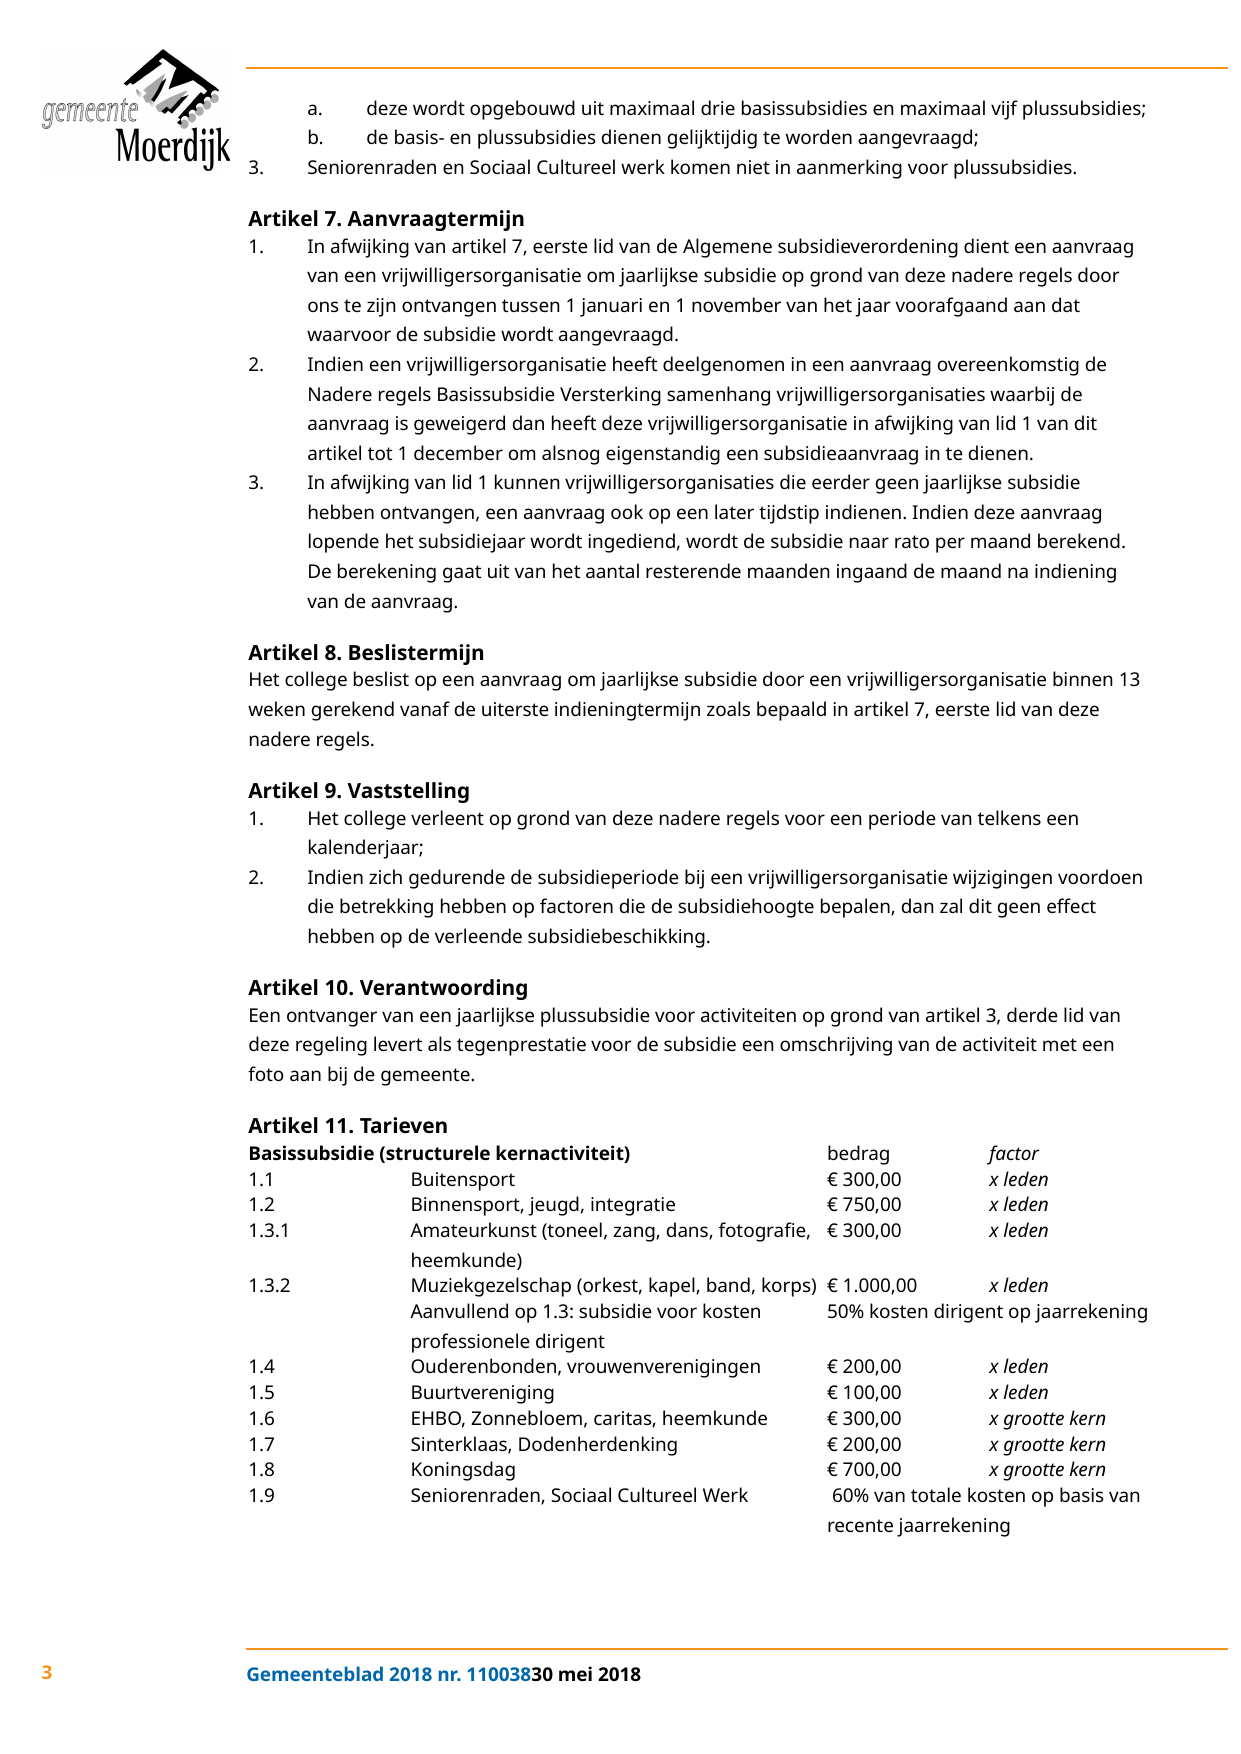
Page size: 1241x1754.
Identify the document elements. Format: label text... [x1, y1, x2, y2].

table_cell x leden [989, 1166, 1152, 1191]
table_cell x leden [989, 1273, 1152, 1298]
table_cell 1.9 [248, 1482, 410, 1537]
table_cell 60% van totale kosten op basis van recente jaarrekening [827, 1482, 1152, 1537]
table_cell € 1.000,00 [827, 1273, 989, 1298]
text Artikel 7. Aanvraagtermijn [248, 204, 1152, 233]
table_cell 1.6 [248, 1405, 410, 1431]
table_cell € 300,00 [827, 1217, 989, 1272]
list In afwijking van lid 1 kunnen vrijwilligersorganisaties die eerder geen jaarlijkse subsidie hebben ontvangen, een aanvraag ook op een later tijdstip indienen. Indien deze aanvraag lopende het subsidiejaar wordt ingediend, wordt de subsidie naar rato per maand berekend. De berekening gaat uit van het aantal resterende maanden ingaand de maand na indiening van de aanvraag. [248, 469, 1152, 613]
table_cell 1.7 [248, 1431, 410, 1456]
text Een ontvanger van een jaarlijkse plussubsidie voor activiteiten op grond van artikel 3, derde lid van deze regeling levert als tegenprestatie voor de subsidie een omschrijving van de activiteit met een foto aan bij de gemeente. [248, 1002, 1152, 1087]
table_cell 1.3.2 [248, 1273, 410, 1298]
table_cell Ouderenbonden, vrouwenverenigingen [410, 1354, 827, 1379]
table_cell x grootte kern [989, 1431, 1152, 1456]
table_cell [410, 1538, 827, 1563]
list Seniorenraden en Sociaal Cultureel werk komen niet in aanmerking voor plussubsidies. [248, 154, 1152, 180]
list Indien een vrijwilligersorganisatie heeft deelgenomen in een aanvraag overeenkomstig de Nadere regels Basissubsidie Versterking samenhang vrijwilligersorganisaties waarbij de aanvraag is geweigerd dan heeft deze vrijwilligersorganisatie in afwijking van lid 1 van dit artikel tot 1 december om alsnog eigenstandig een subsidieaanvraag in te dienen. [248, 351, 1152, 466]
table_header Basissubsidie (structurele kernactiviteit) [248, 1140, 827, 1166]
table_cell Koningsdag [410, 1456, 827, 1482]
table_cell € 700,00 [827, 1456, 989, 1482]
list Indien zich gedurende de subsidieperiode bij een vrijwilligersorganisatie wijzigingen voordoen die betrekking hebben op factoren die de subsidiehoogte bepalen, dan zal dit geen effect hebben op de verleende subsidiebeschikking. [248, 864, 1152, 949]
table_cell Buitensport [410, 1166, 827, 1191]
table_cell [248, 1298, 410, 1353]
text Artikel 8. Beslistermijn [248, 638, 1152, 667]
table_cell x leden [989, 1354, 1152, 1379]
text Artikel 10. Verantwoording [248, 973, 1152, 1002]
table_cell [989, 1538, 1152, 1563]
table_cell Seniorenraden, Sociaal Cultureel Werk [410, 1482, 827, 1537]
table_cell € 750,00 [827, 1191, 989, 1217]
table_cell 50% kosten dirigent op jaarrekening [827, 1298, 1152, 1353]
table_cell EHBO, Zonnebloem, caritas, heemkunde [410, 1405, 827, 1431]
table_cell [827, 1538, 989, 1563]
table_cell Buurtvereniging [410, 1379, 827, 1405]
table_cell € 100,00 [827, 1379, 989, 1405]
table_cell 1.1 [248, 1166, 410, 1191]
list deze wordt opgebouwd uit maximaal drie basissubsidies en maximaal vijf plussubsidies; [307, 95, 1152, 121]
text Artikel 11. Tarieven [248, 1111, 1152, 1140]
table_header factor [989, 1140, 1152, 1166]
table_cell 1.3.1 [248, 1217, 410, 1272]
table_header bedrag [827, 1140, 989, 1166]
table_cell x leden [989, 1379, 1152, 1405]
table_cell Sinterklaas, Dodenherdenking [410, 1431, 827, 1456]
table_cell € 300,00 [827, 1405, 989, 1431]
picture [41, 47, 231, 172]
table_cell € 300,00 [827, 1166, 989, 1191]
table_cell Muziekgezelschap (orkest, kapel, band, korps) [410, 1273, 827, 1298]
table_cell 1.5 [248, 1379, 410, 1405]
list In afwijking van artikel 7, eerste lid van de Algemene subsidieverordening dient een aanvraag van een vrijwilligersorganisatie om jaarlijkse subsidie op grond van deze nadere regels door ons te zijn ontvangen tussen 1 januari en 1 november van het jaar voorafgaand aan dat waarvoor de subsidie wordt aangevraagd. [248, 233, 1152, 347]
list de basis- en plussubsidies dienen gelijktijdig te worden aangevraagd; [307, 124, 1152, 150]
list Het college verleent op grond van deze nadere regels voor een periode van telkens een kalenderjaar; [248, 805, 1152, 860]
table_cell Binnensport, jeugd, integratie [410, 1191, 827, 1217]
text Artikel 9. Vaststelling [248, 776, 1152, 805]
table_cell Aanvullend op 1.3: subsidie voor kosten professionele dirigent [410, 1298, 827, 1353]
table_cell 1.2 [248, 1191, 410, 1217]
table_cell 1.4 [248, 1354, 410, 1379]
table_cell 1.8 [248, 1456, 410, 1482]
table_cell x leden [989, 1217, 1152, 1272]
table_cell [248, 1538, 410, 1563]
table_cell x grootte kern [989, 1405, 1152, 1431]
table_cell € 200,00 [827, 1354, 989, 1379]
table_cell x grootte kern [989, 1456, 1152, 1482]
table_cell Amateurkunst (toneel, zang, dans, fotografie, heemkunde) [410, 1217, 827, 1272]
table_cell € 200,00 [827, 1431, 989, 1456]
table_cell x leden [989, 1191, 1152, 1217]
text Het college beslist op een aanvraag om jaarlijkse subsidie door een vrijwilligersorganisatie binnen 13 weken gerekend vanaf de uiterste indieningtermijn zoals bepaald in artikel 7, eerste lid van deze nadere regels. [248, 667, 1152, 752]
